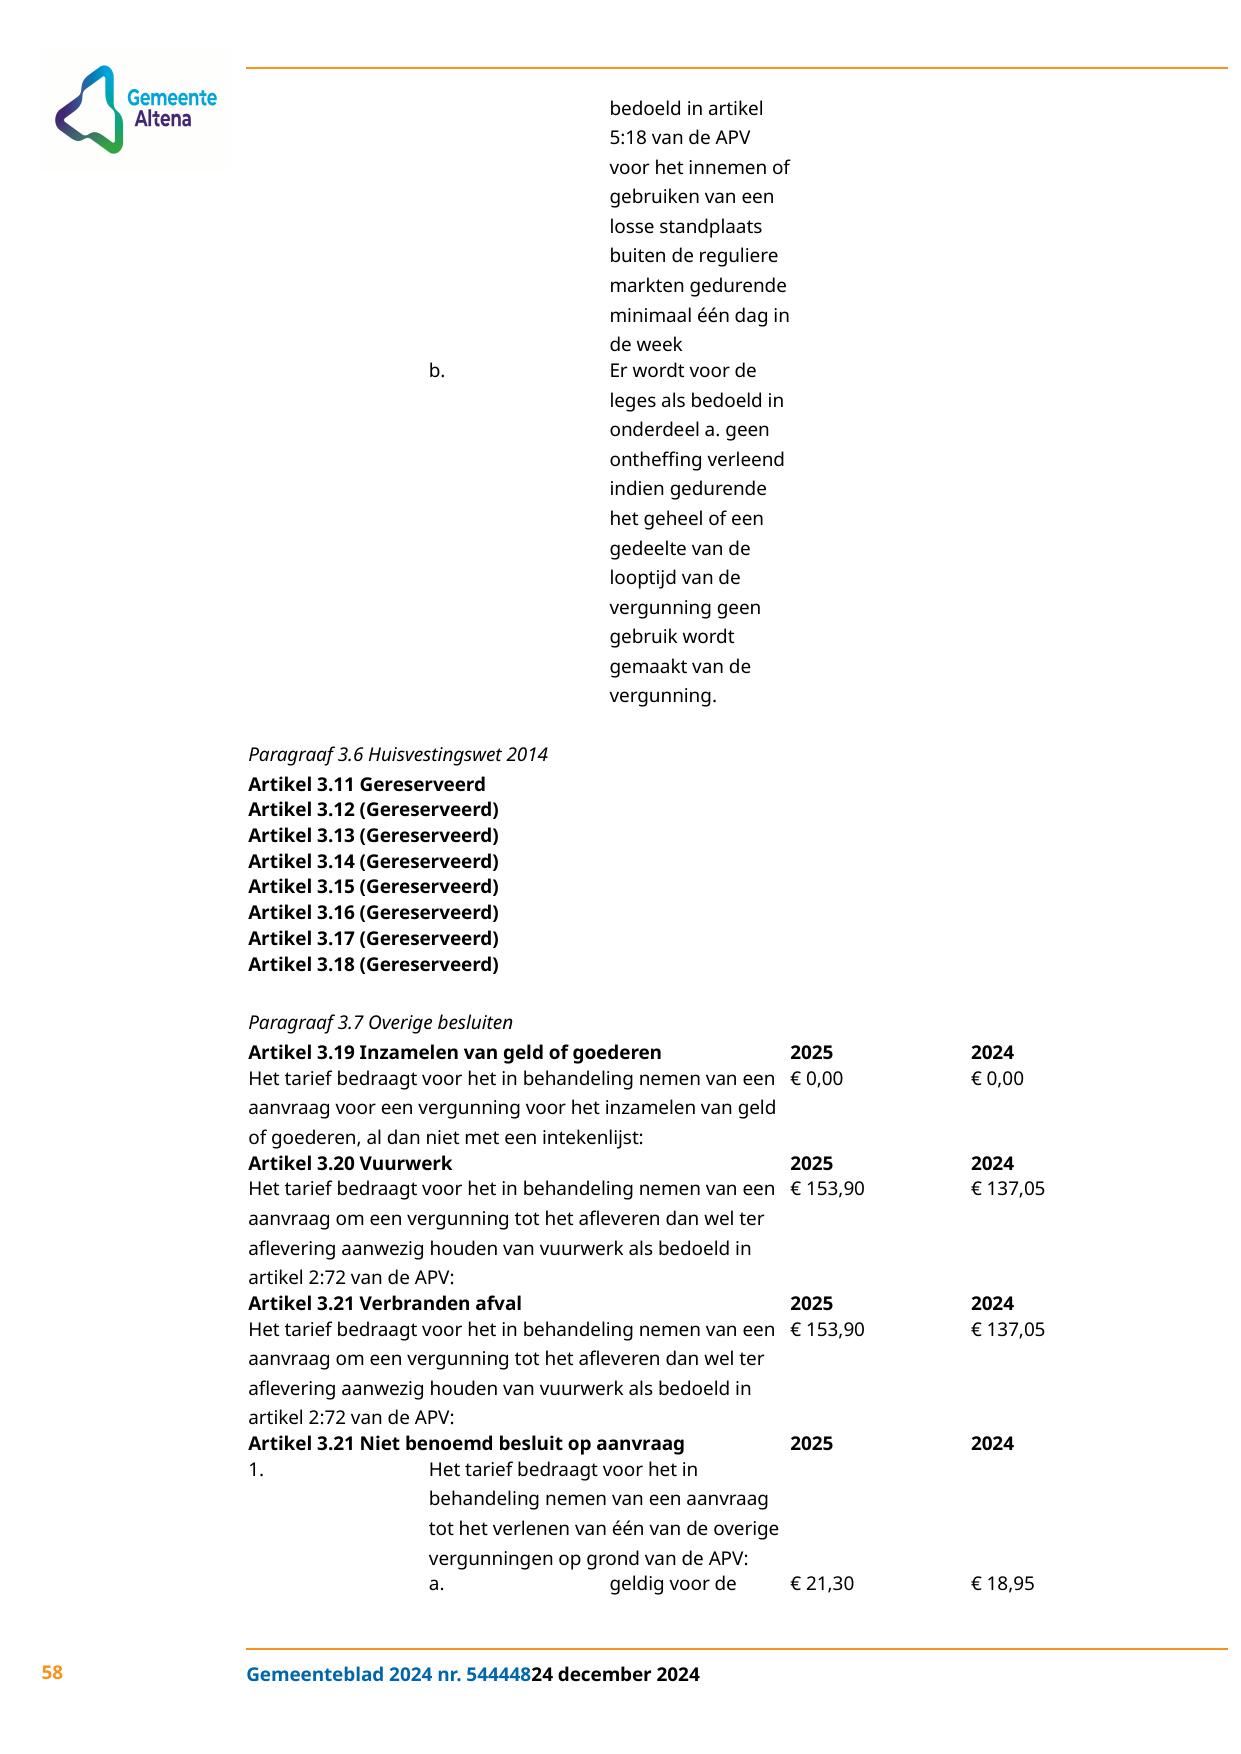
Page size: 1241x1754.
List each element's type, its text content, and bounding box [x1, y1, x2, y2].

table_cell 2024 [971, 1430, 1152, 1456]
table_cell Artikel 3.21 Niet benoemd besluit op aanvraag [248, 1430, 790, 1456]
table_cell [549, 822, 850, 848]
table_cell Artikel 3.18 (Gereserveerd) [248, 951, 549, 977]
table_cell [850, 848, 1152, 874]
table_cell Artikel 3.16 (Gereserveerd) [248, 900, 549, 925]
table_cell [549, 951, 850, 977]
table_cell [850, 797, 1152, 822]
table_cell Het tarief bedraagt voor het in behandeling nemen van een aanvraag om een vergunning tot het afleveren dan wel ter aflevering aanwezig houden van vuurwerk als bedoeld in artikel 2:72 van de APV: [248, 1176, 790, 1290]
table_cell [850, 822, 1152, 848]
table_cell Artikel 3.12 (Gereserveerd) [248, 797, 549, 822]
table_cell [850, 951, 1152, 977]
table_header [850, 771, 1152, 797]
table_cell b. [429, 357, 609, 708]
table_cell [850, 874, 1152, 899]
table_cell 1. [248, 1456, 429, 1570]
table_cell Het tarief bedraagt voor het in behandeling nemen van een aanvraag voor een vergunning voor het inzamelen van geld of goederen, al dan niet met een intekenlijst: [248, 1065, 790, 1150]
table_cell [971, 357, 1152, 708]
table_cell [790, 95, 971, 357]
table_cell € 153,90 [790, 1176, 971, 1290]
table_cell [971, 95, 1152, 357]
table_cell Artikel 3.21 Verbranden afval [248, 1290, 790, 1316]
table_cell Artikel 3.14 (Gereserveerd) [248, 848, 549, 874]
table_cell [549, 925, 850, 951]
table_cell € 18,95 [971, 1570, 1152, 1596]
table_cell 2024 [971, 1150, 1152, 1176]
table_cell 2025 [790, 1430, 971, 1456]
table_cell a. [429, 1570, 609, 1596]
table_cell € 0,00 [790, 1065, 971, 1150]
table_cell bedoeld in artikel 5:18 van de APV voor het innemen of gebruiken van een losse standplaats buiten de reguliere markten gedurende minimaal één dag in de week [609, 95, 790, 357]
table_cell [549, 848, 850, 874]
table_cell [248, 357, 429, 708]
table_cell [971, 1456, 1152, 1570]
table_cell [429, 95, 609, 357]
table_cell 2024 [971, 1290, 1152, 1316]
table_cell [790, 357, 971, 708]
table_cell [549, 874, 850, 899]
table_cell [248, 95, 429, 357]
table_cell Er wordt voor de leges als bedoeld in onderdeel a. geen ontheffing verleend indien gedurende het geheel of een gedeelte van de looptijd van de vergunning geen gebruik wordt gemaakt van de vergunning. [609, 357, 790, 708]
table_cell Het tarief bedraagt voor het in behandeling nemen van een aanvraag om een vergunning tot het afleveren dan wel ter aflevering aanwezig houden van vuurwerk als bedoeld in artikel 2:72 van de APV: [248, 1316, 790, 1430]
table_cell Artikel 3.20 Vuurwerk [248, 1150, 790, 1176]
table_cell 2025 [790, 1290, 971, 1316]
table_cell geldig voor de [609, 1570, 790, 1596]
table_header 2025 [790, 1039, 971, 1065]
table_cell Artikel 3.17 (Gereserveerd) [248, 925, 549, 951]
table_cell € 137,05 [971, 1316, 1152, 1430]
table_cell Artikel 3.15 (Gereserveerd) [248, 874, 549, 899]
text Paragraaf 3.6 Huisvestingswet 2014 [248, 741, 1152, 767]
table_cell [850, 900, 1152, 925]
table_cell € 21,30 [790, 1570, 971, 1596]
table_header [549, 771, 850, 797]
table_header 2024 [971, 1039, 1152, 1065]
table_cell [790, 1456, 971, 1570]
table_cell [549, 900, 850, 925]
table_cell Artikel 3.13 (Gereserveerd) [248, 822, 549, 848]
table_cell € 137,05 [971, 1176, 1152, 1290]
table_cell [549, 797, 850, 822]
table_header Artikel 3.11 Gereserveerd [248, 771, 549, 797]
table_cell € 153,90 [790, 1316, 971, 1430]
table_cell Het tarief bedraagt voor het in behandeling nemen van een aanvraag tot het verlenen van één van de overige vergunningen op grond van de APV: [429, 1456, 790, 1570]
table_cell [850, 925, 1152, 951]
table_header Artikel 3.19 Inzamelen van geld of goederen [248, 1039, 790, 1065]
table_cell € 0,00 [971, 1065, 1152, 1150]
picture [41, 47, 231, 172]
table_cell [248, 1570, 429, 1596]
text Paragraaf 3.7 Overige besluiten [248, 1009, 1152, 1035]
table_cell 2025 [790, 1150, 971, 1176]
